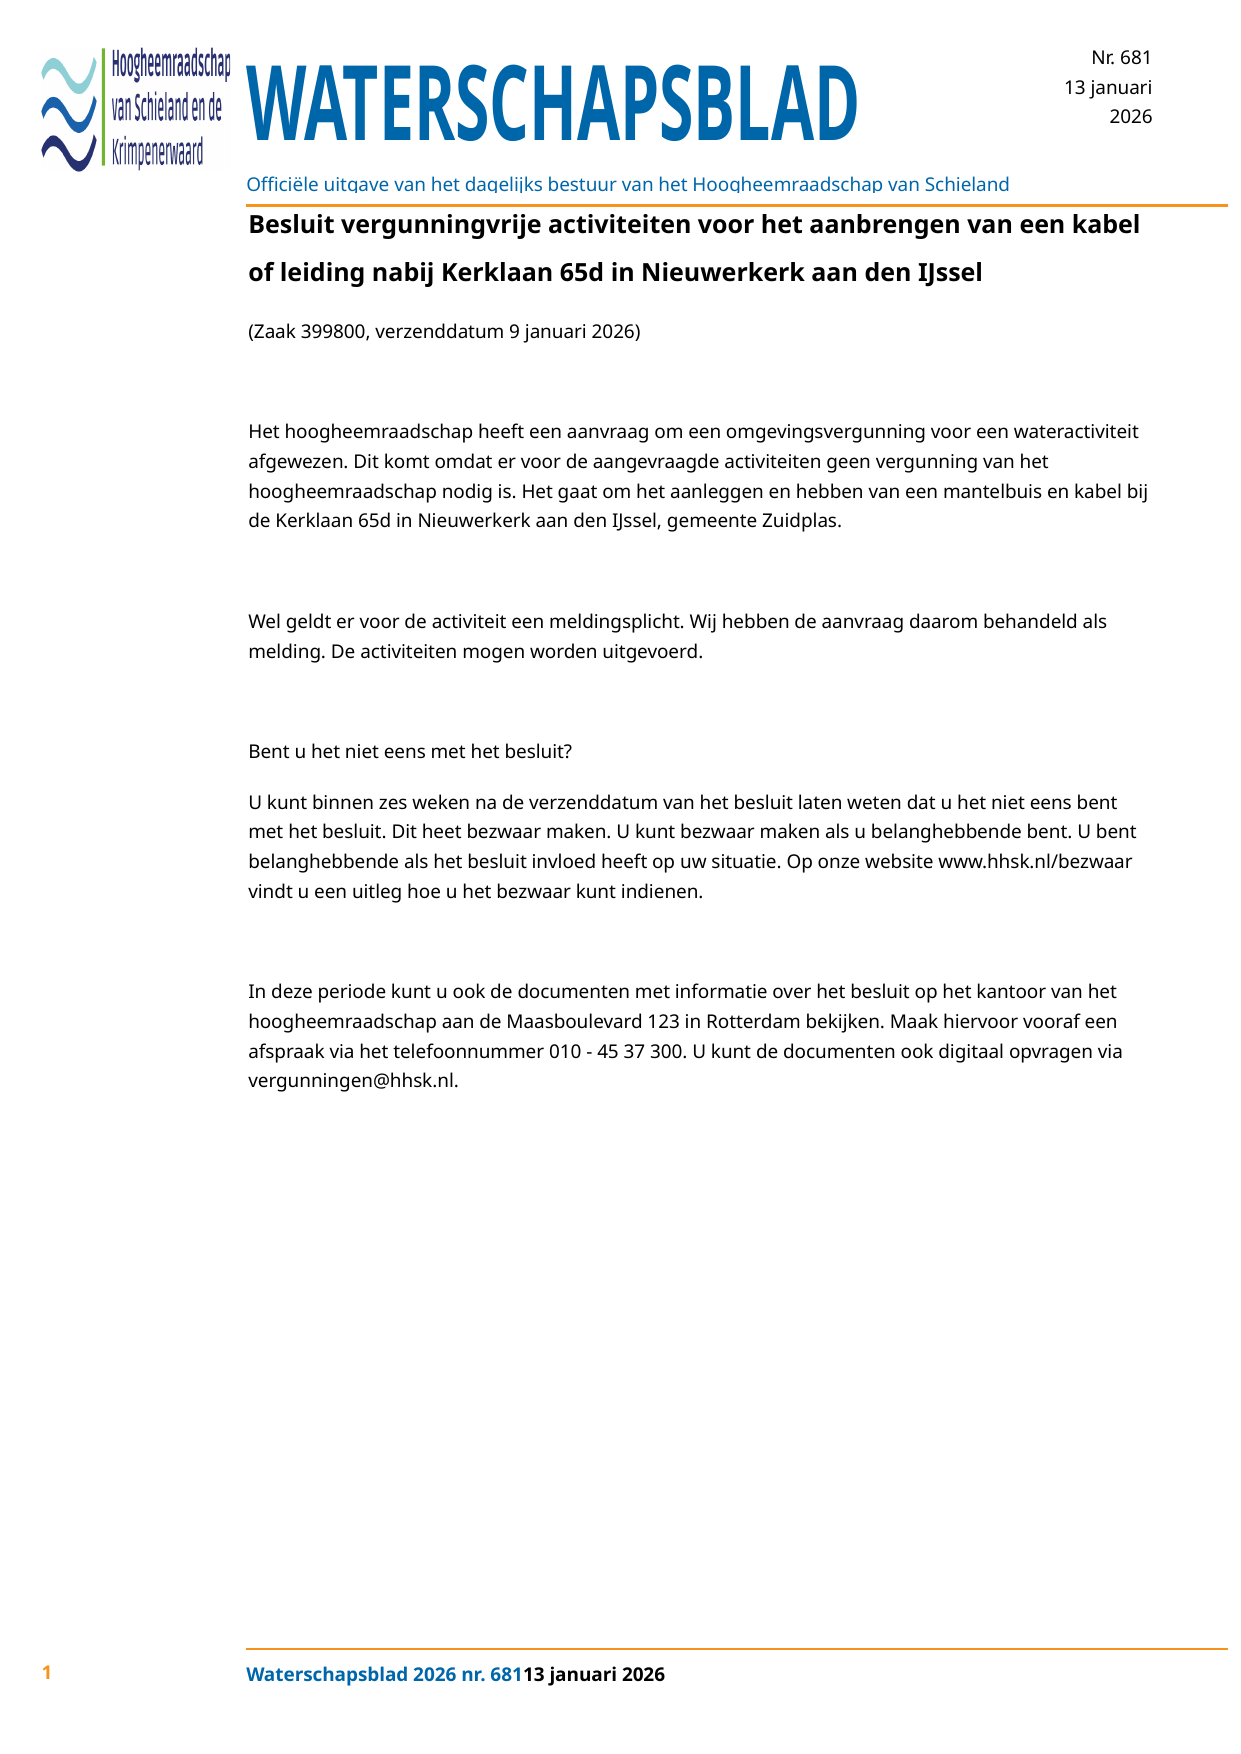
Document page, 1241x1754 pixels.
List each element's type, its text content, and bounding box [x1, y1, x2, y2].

text Het hoogheemraadschap heeft een aanvraag om een omgevingsvergunning voor een wateractiviteit afgewezen. Dit komt omdat er voor de aangevraagde activiteiten geen vergunning van het hoogheemraadschap nodig is. Het gaat om het aanleggen en hebben van een mantelbuis en kabel bij de Kerklaan 65d in Nieuwerkerk aan den IJssel, gemeente Zuidplas. [248, 419, 1152, 533]
picture [41, 47, 231, 172]
text Wel geldt er voor de activiteit een meldingsplicht. Wij hebben de aanvraag daarom behandeld als melding. De activiteiten mogen worden uitgevoerd. [248, 608, 1152, 664]
text In deze periode kunt u ook de documenten met informatie over het besluit op het kantoor van het hoogheemraadschap aan de Maasboulevard 123 in Rotterdam bekijken. Maak hiervoor vooraf een afspraak via het telefoonnummer 010 - 45 37 300. U kunt de documenten ook digitaal opvragen via vergunningen@hhsk.nl. [248, 979, 1152, 1093]
text U kunt binnen zes weken na de verzenddatum van het besluit laten weten dat u het niet eens bent met het besluit. Dit heet bezwaar maken. U kunt bezwaar maken als u belanghebbende bent. U bent belanghebbende als het besluit invloed heeft op uw situatie. Op onze website www.hhsk.nl/bezwaar vindt u een uitleg hoe u het bezwaar kunt indienen. [248, 789, 1152, 904]
text Besluit vergunningvrije activiteiten voor het aanbrengen van een kabel of leiding nabij Kerklaan 65d in Nieuwerkerk aan den IJssel [248, 207, 1152, 288]
text (Zaak 399800, verzenddatum 9 januari 2026) [248, 318, 1152, 344]
text Bent u het niet eens met het besluit? [248, 739, 1152, 764]
